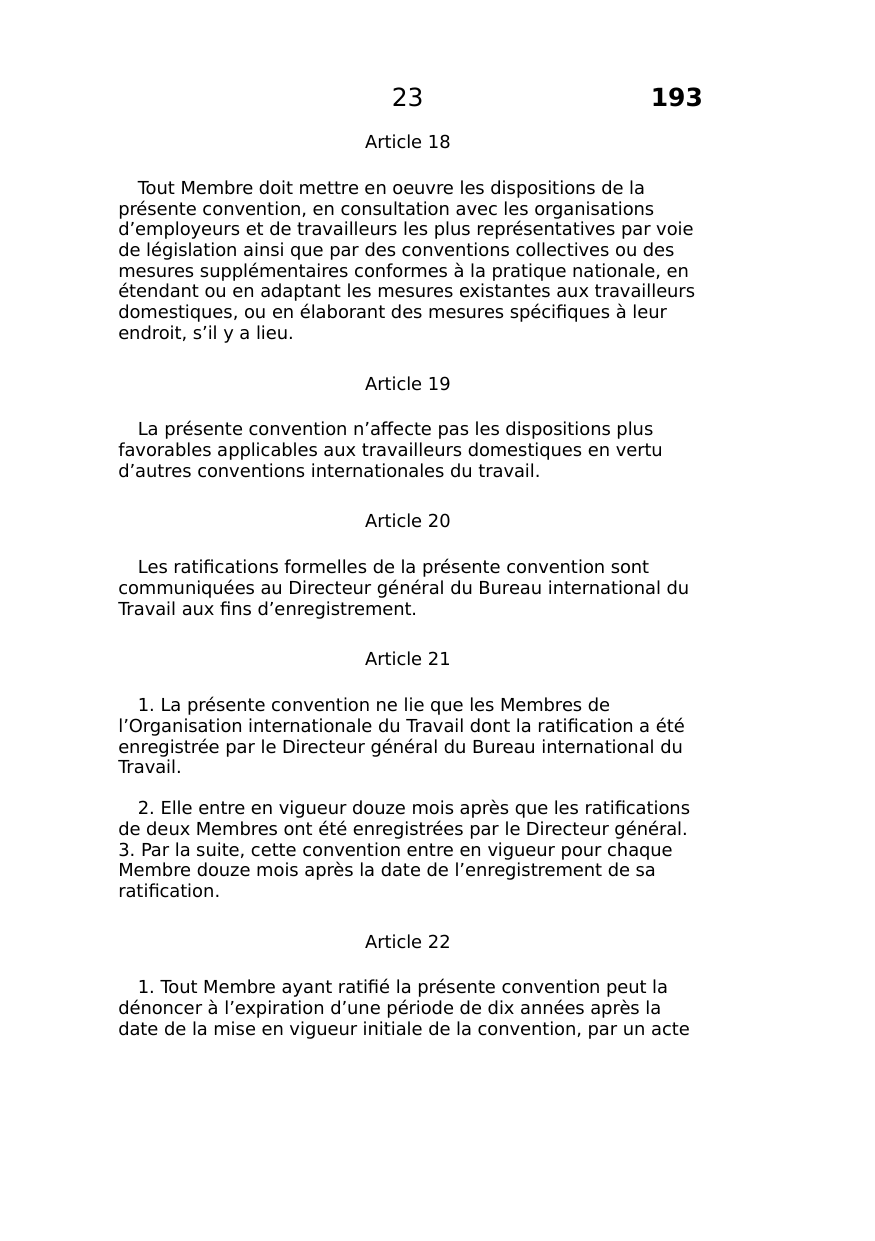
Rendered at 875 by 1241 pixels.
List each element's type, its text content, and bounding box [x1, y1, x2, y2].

text 1. Tout Membre ayant ratifié la présente convention peut la dénoncer à l’expiration d’une période de dix années après la date de la mise en vigueur initiale de la convention, par un acte [118, 977, 703, 1039]
text Tout Membre doit mettre en oeuvre les dispositions de la présente convention, en consultation avec les organisations d’employeurs et de travailleurs les plus représentatives par voie de législation ainsi que par des conventions collectives ou des mesures supplémentaires conformes à la pratique nationale, en étendant ou en adaptant les mesures existantes aux travailleurs domestiques, ou en élaborant des mesures spécifiques à leur endroit, s’il y a lieu. [118, 178, 703, 343]
subtitle Article 21 [118, 649, 703, 670]
subtitle Article 20 [118, 511, 703, 532]
subtitle Article 22 [118, 932, 703, 952]
text La présente convention n’affecte pas les dispositions plus favorables applicables aux travailleurs domestiques en vertu d’autres conventions internationales du travail. [118, 419, 703, 481]
text Les ratifications formelles de la présente convention sont communiquées au Directeur général du Bureau international du Travail aux fins d’enregistrement. [118, 557, 703, 619]
text 1. La présente convention ne lie que les Membres de l’Organisation internationale du Travail dont la ratification a été enregistrée par le Directeur général du Bureau international du Travail. [118, 695, 703, 778]
subtitle Article 18 [118, 132, 703, 153]
text 2. Elle entre en vigueur douze mois après que les ratifications de deux Membres ont été enregistrées par le Directeur général. 3. Par la suite, cette convention entre en vigueur pour chaque Membre douze mois après la date de l’enregistrement de sa ratification. [118, 798, 703, 902]
subtitle Article 19 [118, 373, 703, 394]
